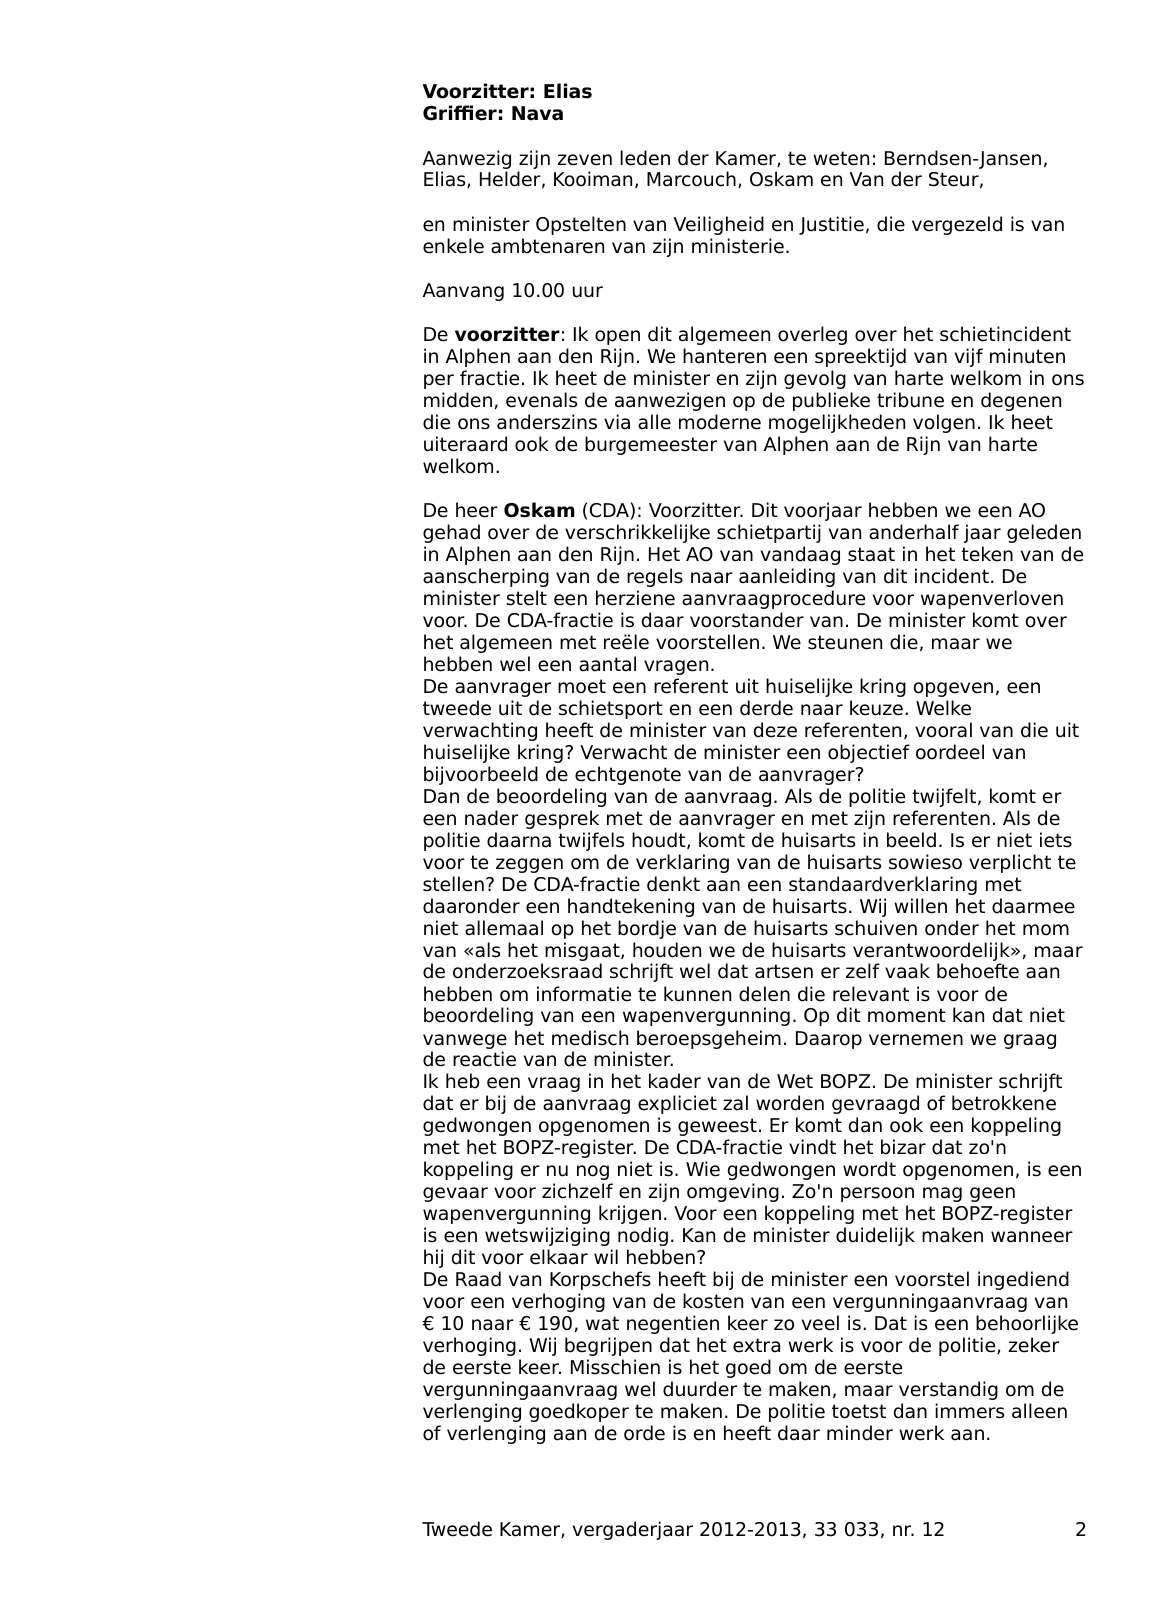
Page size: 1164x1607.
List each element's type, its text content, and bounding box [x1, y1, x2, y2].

text Aanwezig zijn zeven leden der Kamer, te weten: Berndsen-Jansen, Elias, Helder, Kooiman, Marcouch, Oskam en Van der Steur, [422, 147, 1087, 191]
text Aanvang 10.00 uur [422, 280, 1087, 302]
text De voorzitter: Ik open dit algemeen overleg over het schietincident in Alphen aan den Rijn. We hanteren een spreektijd van vijf minuten per fractie. Ik heet de minister en zijn gevolg van harte welkom in ons midden, evenals de aanwezigen op de publieke tribune en degenen die ons anderszins via alle moderne mogelijkheden volgen. Ik heet uiteraard ook de burgemeester van Alphen aan de Rijn van harte welkom. [422, 324, 1087, 478]
text Ik heb een vraag in het kader van de Wet BOPZ. De minister schrijft dat er bij de aanvraag expliciet zal worden gevraagd of betrokkene gedwongen opgenomen is geweest. Er komt dan ook een koppeling met het BOPZ-register. De CDA-fractie vindt het bizar dat zo'n koppeling er nu nog niet is. Wie gedwongen wordt opgenomen, is een gevaar voor zichzelf en zijn omgeving. Zo'n persoon mag geen wapenvergunning krijgen. Voor een koppeling met het BOPZ-register is een wetswijziging nodig. Kan de minister duidelijk maken wanneer hij dit voor elkaar wil hebben? [422, 1071, 1087, 1269]
text Dan de beoordeling van de aanvraag. Als de politie twijfelt, komt er een nader gesprek met de aanvrager en met zijn referenten. Als de politie daarna twijfels houdt, komt de huisarts in beeld. Is er niet iets voor te zeggen om de verklaring van de huisarts sowieso verplicht te stellen? De CDA-fractie denkt aan een standaardverklaring met daaronder een handtekening van de huisarts. Wij willen het daarmee niet allemaal op het bordje van de huisarts schuiven onder het mom van «als het misgaat, houden we de huisarts verantwoordelijk», maar de onderzoeksraad schrijft wel dat artsen er zelf vaak behoefte aan hebben om informatie te kunnen delen die relevant is voor de beoordeling van een wapenvergunning. Op dit moment kan dat niet vanwege het medisch beroepsgeheim. Daarop vernemen we graag de reactie van de minister. [422, 786, 1087, 1071]
text De Raad van Korpschefs heeft bij de minister een voorstel ingediend voor een verhoging van de kosten van een vergunningaanvraag van € 10 naar € 190, wat negentien keer zo veel is. Dat is een behoorlijke verhoging. Wij begrijpen dat het extra werk is voor de politie, zeker de eerste keer. Misschien is het goed om de eerste vergunningaanvraag wel duurder te maken, maar verstandig om de verlenging goedkoper te maken. De politie toetst dan immers alleen of verlenging aan de orde is en heeft daar minder werk aan. [422, 1269, 1087, 1445]
text Voorzitter: Elias [422, 81, 1087, 103]
text Griffier: Nava [422, 103, 1087, 125]
text De heer Oskam (CDA): Voorzitter. Dit voorjaar hebben we een AO gehad over de verschrikkelijke schietpartij van anderhalf jaar geleden in Alphen aan den Rijn. Het AO van vandaag staat in het teken van de aanscherping van de regels naar aanleiding van dit incident. De minister stelt een herziene aanvraagprocedure voor wapenverloven voor. De CDA-fractie is daar voorstander van. De minister komt over het algemeen met reële voorstellen. We steunen die, maar we hebben wel een aantal vragen. [422, 500, 1087, 676]
text De aanvrager moet een referent uit huiselijke kring opgeven, een tweede uit de schietsport en een derde naar keuze. Welke verwachting heeft de minister van deze referenten, vooral van die uit huiselijke kring? Verwacht de minister een objectief oordeel van bijvoorbeeld de echtgenote van de aanvrager? [422, 676, 1087, 786]
text en minister Opstelten van Veiligheid en Justitie, die vergezeld is van enkele ambtenaren van zijn ministerie. [422, 213, 1087, 257]
